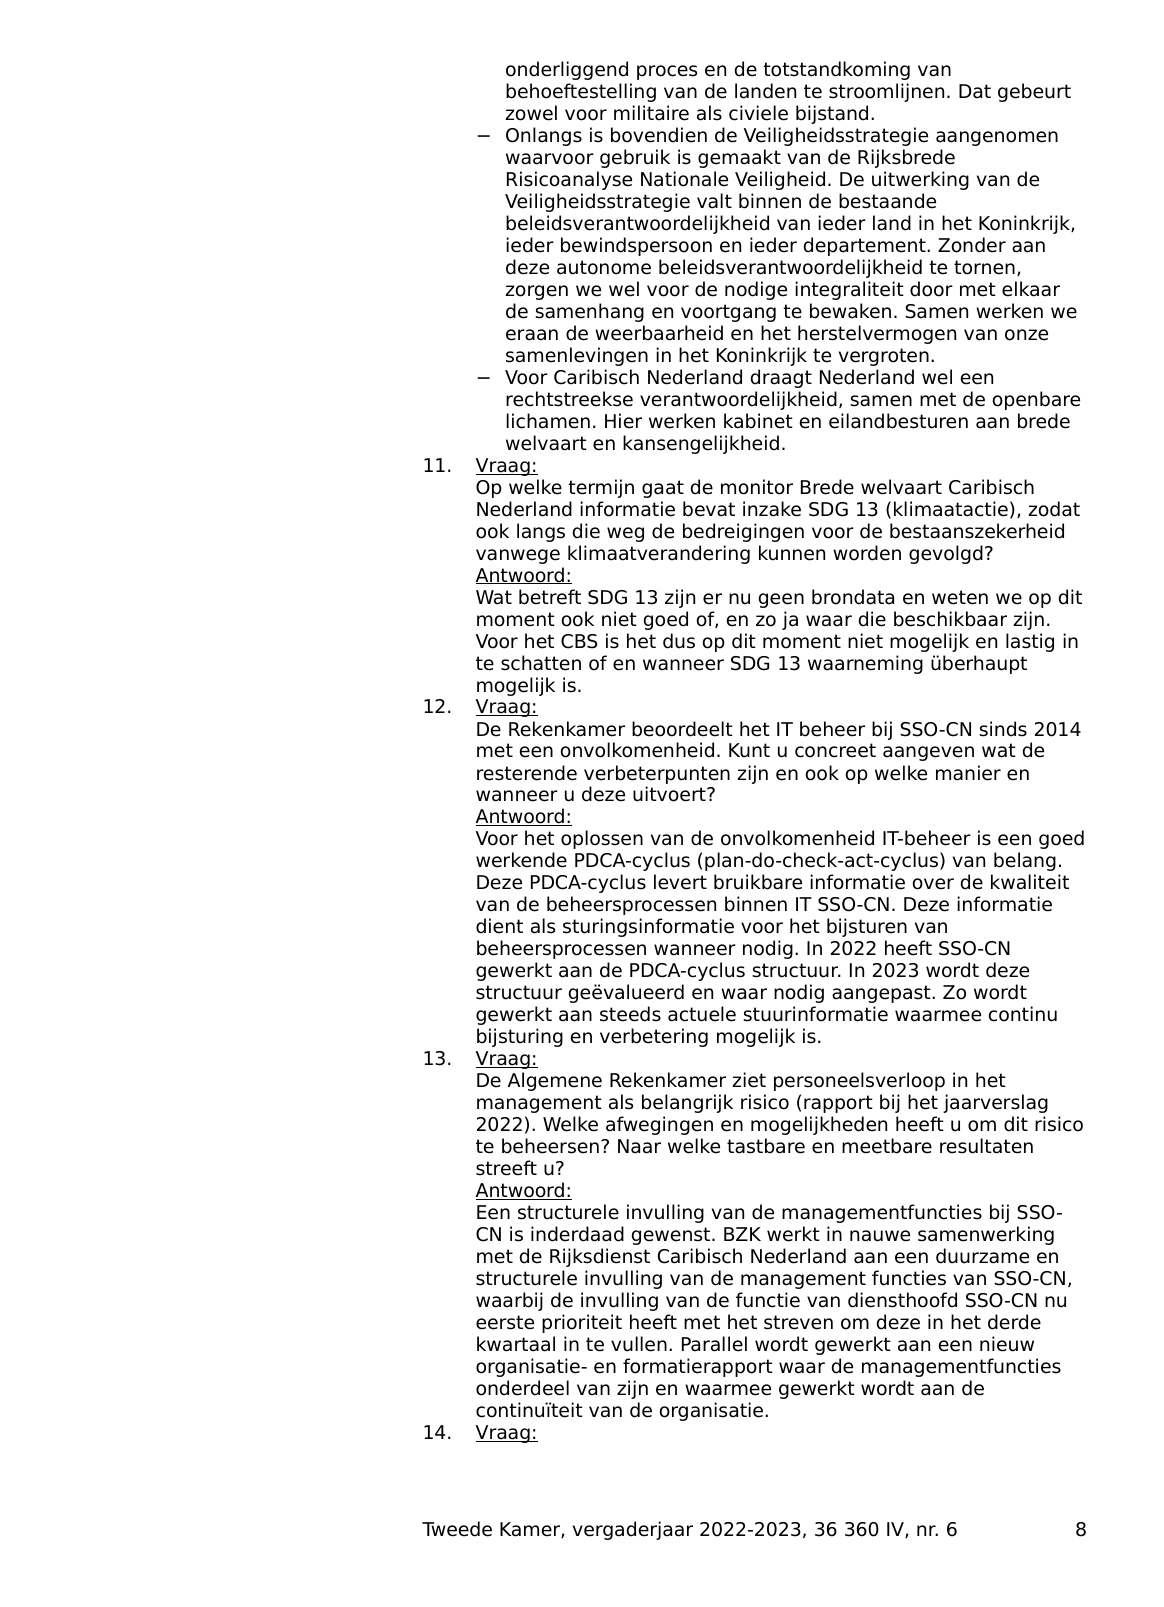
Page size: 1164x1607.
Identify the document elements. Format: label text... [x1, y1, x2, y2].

text Voor het oplossen van de onvolkomenheid IT-beheer is een goed werkende PDCA-cyclus (plan-do-check-act-cyclus) van belang. Deze PDCA-cyclus levert bruikbare informatie over de kwaliteit van de beheersprocessen binnen IT SSO-CN. Deze informatie dient als sturingsinformatie voor het bijsturen van beheersprocessen wanneer nodig. In 2022 heeft SSO-CN gewerkt aan de PDCA-cyclus structuur. In 2023 wordt deze structuur geëvalueerd en waar nodig aangepast. Zo wordt gewerkt aan steeds actuele stuurinformatie waarmee continu bijsturing en verbetering mogelijk is. [475, 828, 1087, 1048]
text Wat betreft SDG 13 zijn er nu geen brondata en weten we op dit moment ook niet goed of, en zo ja waar die beschikbaar zijn. Voor het CBS is het dus op dit moment niet mogelijk en lastig in te schatten of en wanneer SDG 13 waarneming überhaupt mogelijk is. [475, 587, 1087, 696]
text − Onlangs is bovendien de Veiligheidsstrategie aangenomen waarvoor gebruik is gemaakt van de Rijksbrede Risicoanalyse Nationale Veiligheid. De uitwerking van de Veiligheidsstrategie valt binnen de bestaande beleidsverantwoordelijkheid van ieder land in het Koninkrijk, ieder bewindspersoon en ieder departement. Zonder aan deze autonome beleidsverantwoordelijkheid te tornen, zorgen we wel voor de nodige integraliteit door met elkaar de samenhang en voortgang te bewaken. Samen werken we eraan de weerbaarheid en het herstelvermogen van onze samenlevingen in het Koninkrijk te vergroten. [476, 125, 1087, 367]
text − Voor Caribisch Nederland draagt Nederland wel een rechtstreekse verantwoordelijkheid, samen met de openbare lichamen. Hier werken kabinet en eilandbesturen aan brede welvaart en kansengelijkheid. [476, 367, 1087, 455]
text 12. Vraag: [422, 696, 1087, 718]
text De Algemene Rekenkamer ziet personeelsverloop in het management als belangrijk risico (rapport bij het jaarverslag 2022). Welke afwegingen en mogelijkheden heeft u om dit risico te beheersen? Naar welke tastbare en meetbare resultaten streeft u? [475, 1070, 1087, 1180]
text Antwoord: [475, 806, 1087, 828]
text 13. Vraag: [422, 1048, 1087, 1070]
text onderliggend proces en de totstandkoming van behoeftestelling van de landen te stroomlijnen. Dat gebeurt zowel voor militaire als civiele bijstand. [476, 59, 1087, 125]
text 14. Vraag: [422, 1422, 1087, 1444]
text Antwoord: [475, 564, 1087, 587]
text Op welke termijn gaat de monitor Brede welvaart Caribisch Nederland informatie bevat inzake SDG 13 (klimaatactie), zodat ook langs die weg de bedreigingen voor de bestaanszekerheid vanwege klimaatverandering kunnen worden gevolgd? [475, 477, 1087, 564]
text Antwoord: [475, 1180, 1087, 1202]
text De Rekenkamer beoordeelt het IT beheer bij SSO-CN sinds 2014 met een onvolkomenheid. Kunt u concreet aangeven wat de resterende verbeterpunten zijn en ook op welke manier en wanneer u deze uitvoert? [475, 718, 1087, 806]
text 11. Vraag: [422, 455, 1087, 477]
text Een structurele invulling van de managementfuncties bij SSO-CN is inderdaad gewenst. BZK werkt in nauwe samenwerking met de Rijksdienst Caribisch Nederland aan een duurzame en structurele invulling van de management functies van SSO-CN, waarbij de invulling van de functie van diensthoofd SSO-CN nu eerste prioriteit heeft met het streven om deze in het derde kwartaal in te vullen. Parallel wordt gewerkt aan een nieuw organisatie- en formatierapport waar de managementfuncties onderdeel van zijn en waarmee gewerkt wordt aan de continuïteit van de organisatie. [475, 1202, 1087, 1422]
